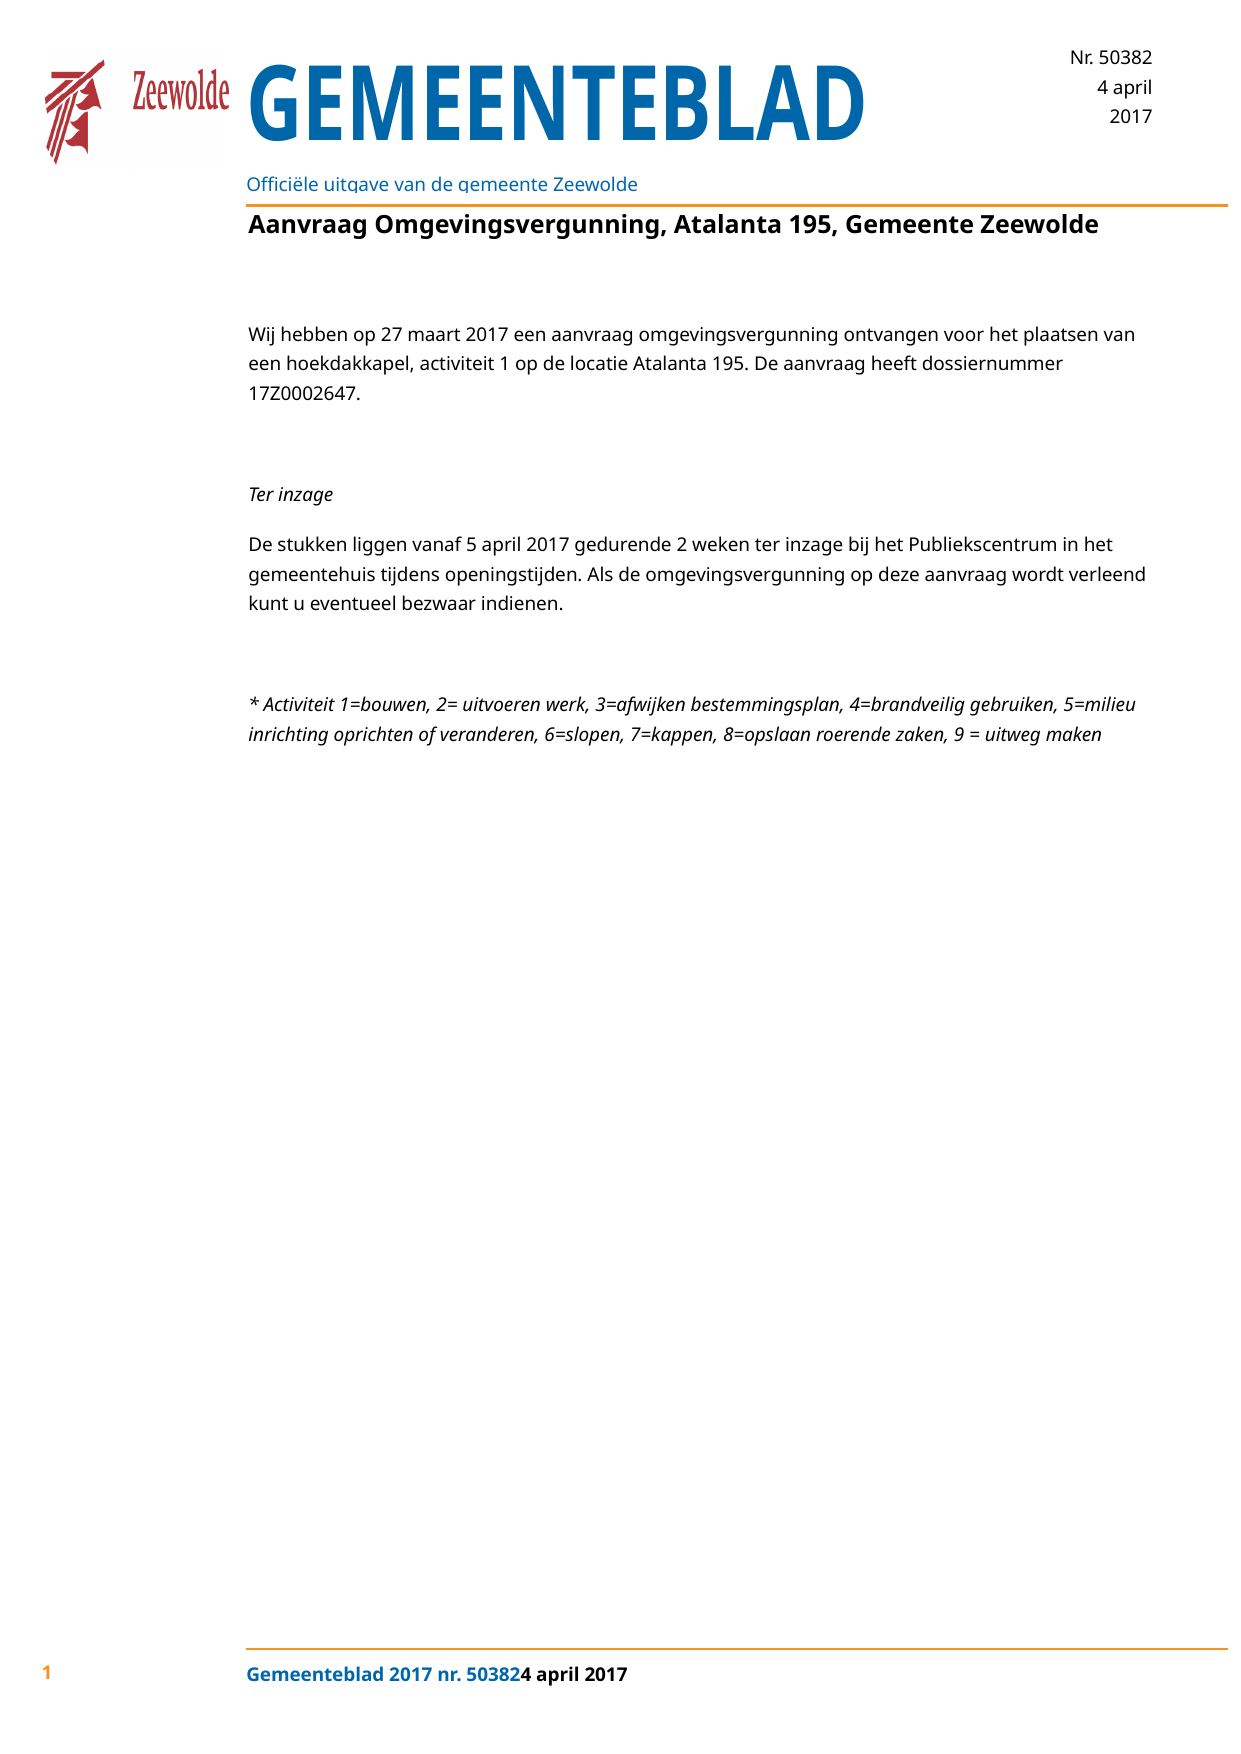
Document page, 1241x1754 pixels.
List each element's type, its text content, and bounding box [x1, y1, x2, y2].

picture [41, 47, 231, 172]
text * Activiteit 1=bouwen, 2= uitvoeren werk, 3=afwijken bestemmingsplan, 4=brandveilig gebruiken, 5=milieu inrichting oprichten of veranderen, 6=slopen, 7=kappen, 8=opslaan roerende zaken, 9 = uitweg maken [248, 691, 1152, 746]
text Aanvraag Omgevingsvergunning, Atalanta 195, Gemeente Zeewolde [248, 207, 1152, 241]
text De stukken liggen vanaf 5 april 2017 gedurende 2 weken ter inzage bij het Publiekscentrum in het gemeentehuis tijdens openingstijden. Als de omgevingsvergunning op deze aanvraag wordt verleend kunt u eventueel bezwaar indienen. [248, 531, 1152, 616]
text Ter inzage [248, 481, 1152, 506]
text Wij hebben op 27 maart 2017 een aanvraag omgevingsvergunning ontvangen voor het plaatsen van een hoekdakkapel, activiteit 1 op de locatie Atalanta 195. De aanvraag heeft dossiernummer 17Z0002647. [248, 321, 1152, 406]
